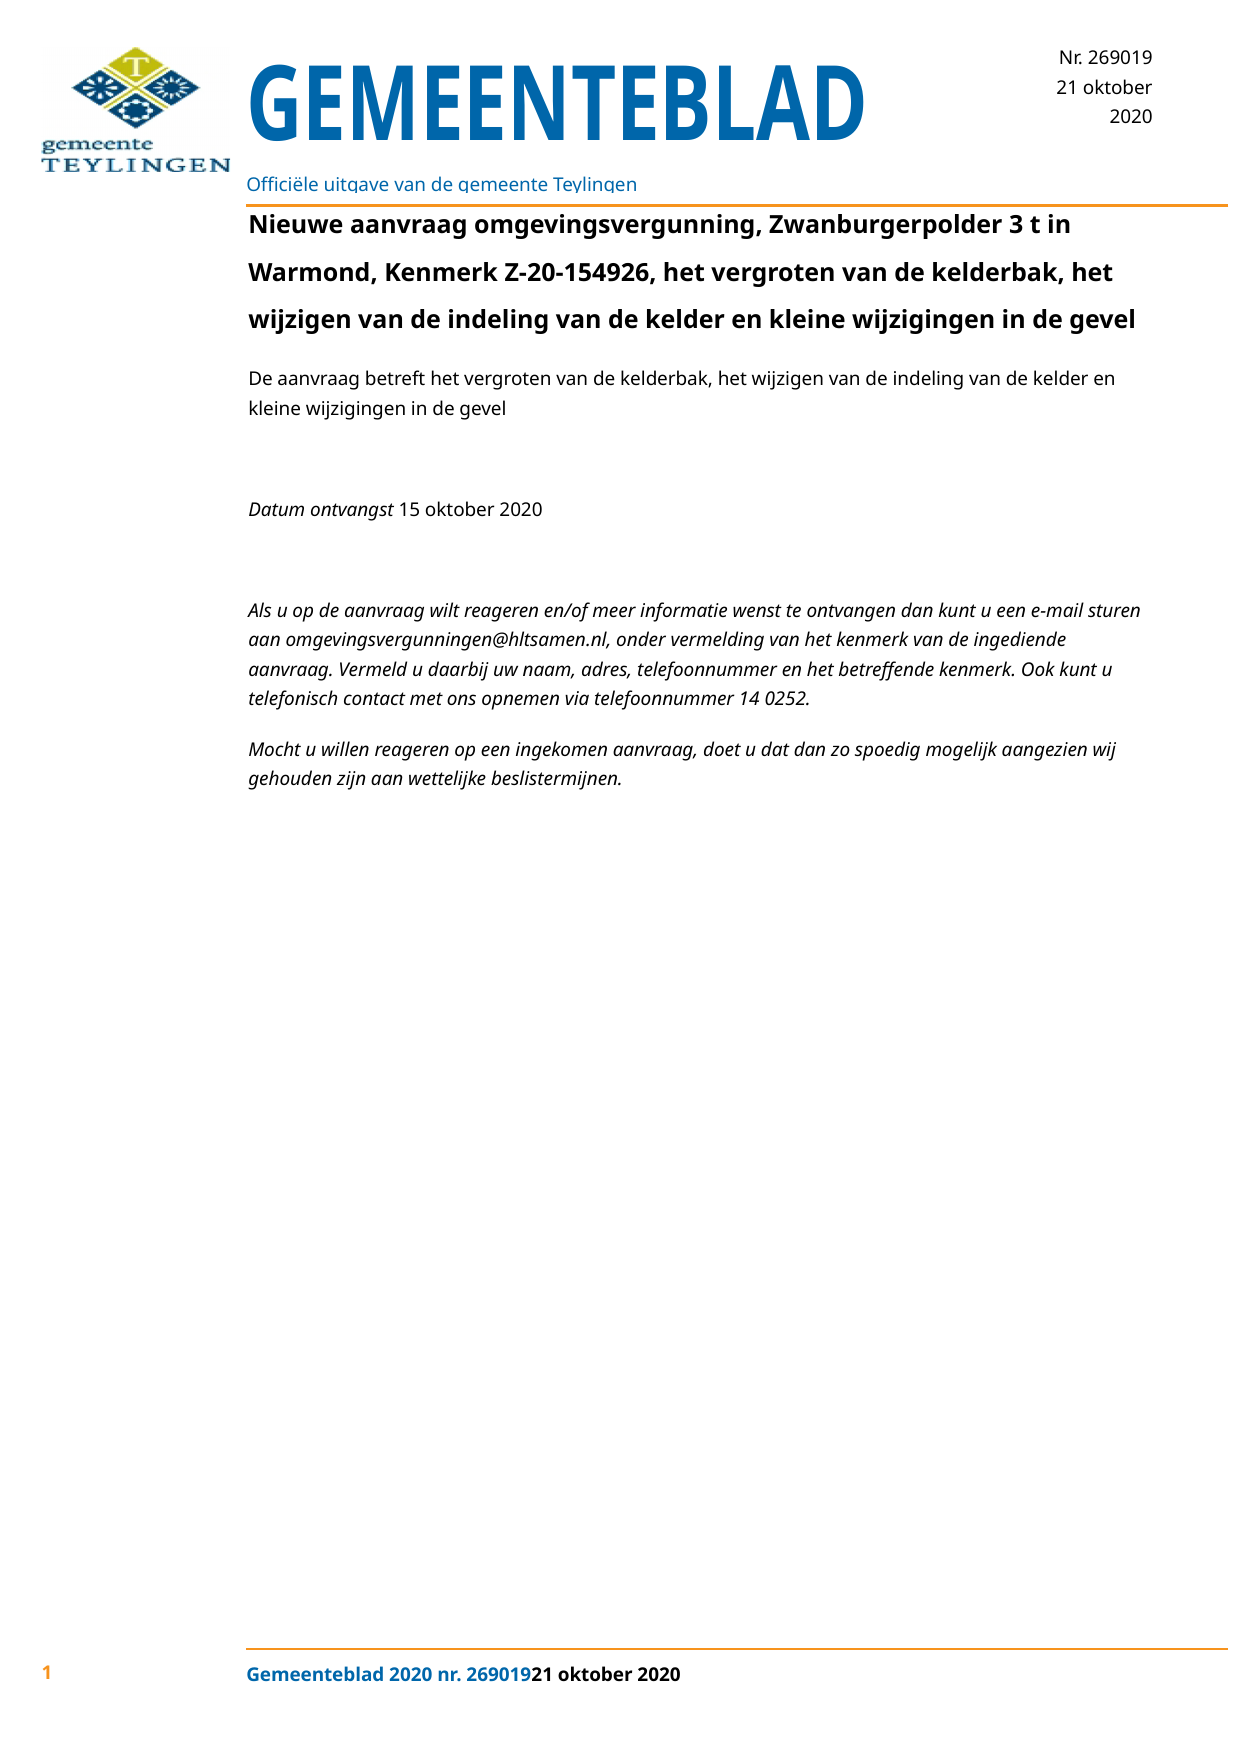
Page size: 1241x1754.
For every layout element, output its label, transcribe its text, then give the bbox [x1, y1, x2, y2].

picture [41, 47, 231, 172]
text Nieuwe aanvraag omgevingsvergunning, Zwanburgerpolder 3 t in Warmond, Kenmerk Z-20-154926, het vergroten van de kelderbak, het wijzigen van de indeling van de kelder en kleine wijzigingen in de gevel [248, 207, 1152, 336]
text De aanvraag betreft het vergroten van de kelderbak, het wijzigen van de indeling van de kelder en kleine wijzigingen in de gevel [248, 366, 1152, 421]
text Als u op de aanvraag wilt reageren en/of meer informatie wenst te ontvangen dan kunt u een e-mail sturen aan omgevingsvergunningen@hltsamen.nl, onder vermelding van het kenmerk van de ingediende aanvraag. Vermeld u daarbij uw naam, adres, telefoonnummer en het betreffende kenmerk. Ook kunt u telefonisch contact met ons opnemen via telefoonnummer 14 0252. [248, 597, 1152, 711]
text Mocht u willen reageren op een ingekomen aanvraag, doet u dat dan zo spoedig mogelijk aangezien wij gehouden zijn aan wettelijke beslistermijnen. [248, 736, 1152, 791]
text Datum ontvangst 15 oktober 2020 [248, 496, 1152, 522]
